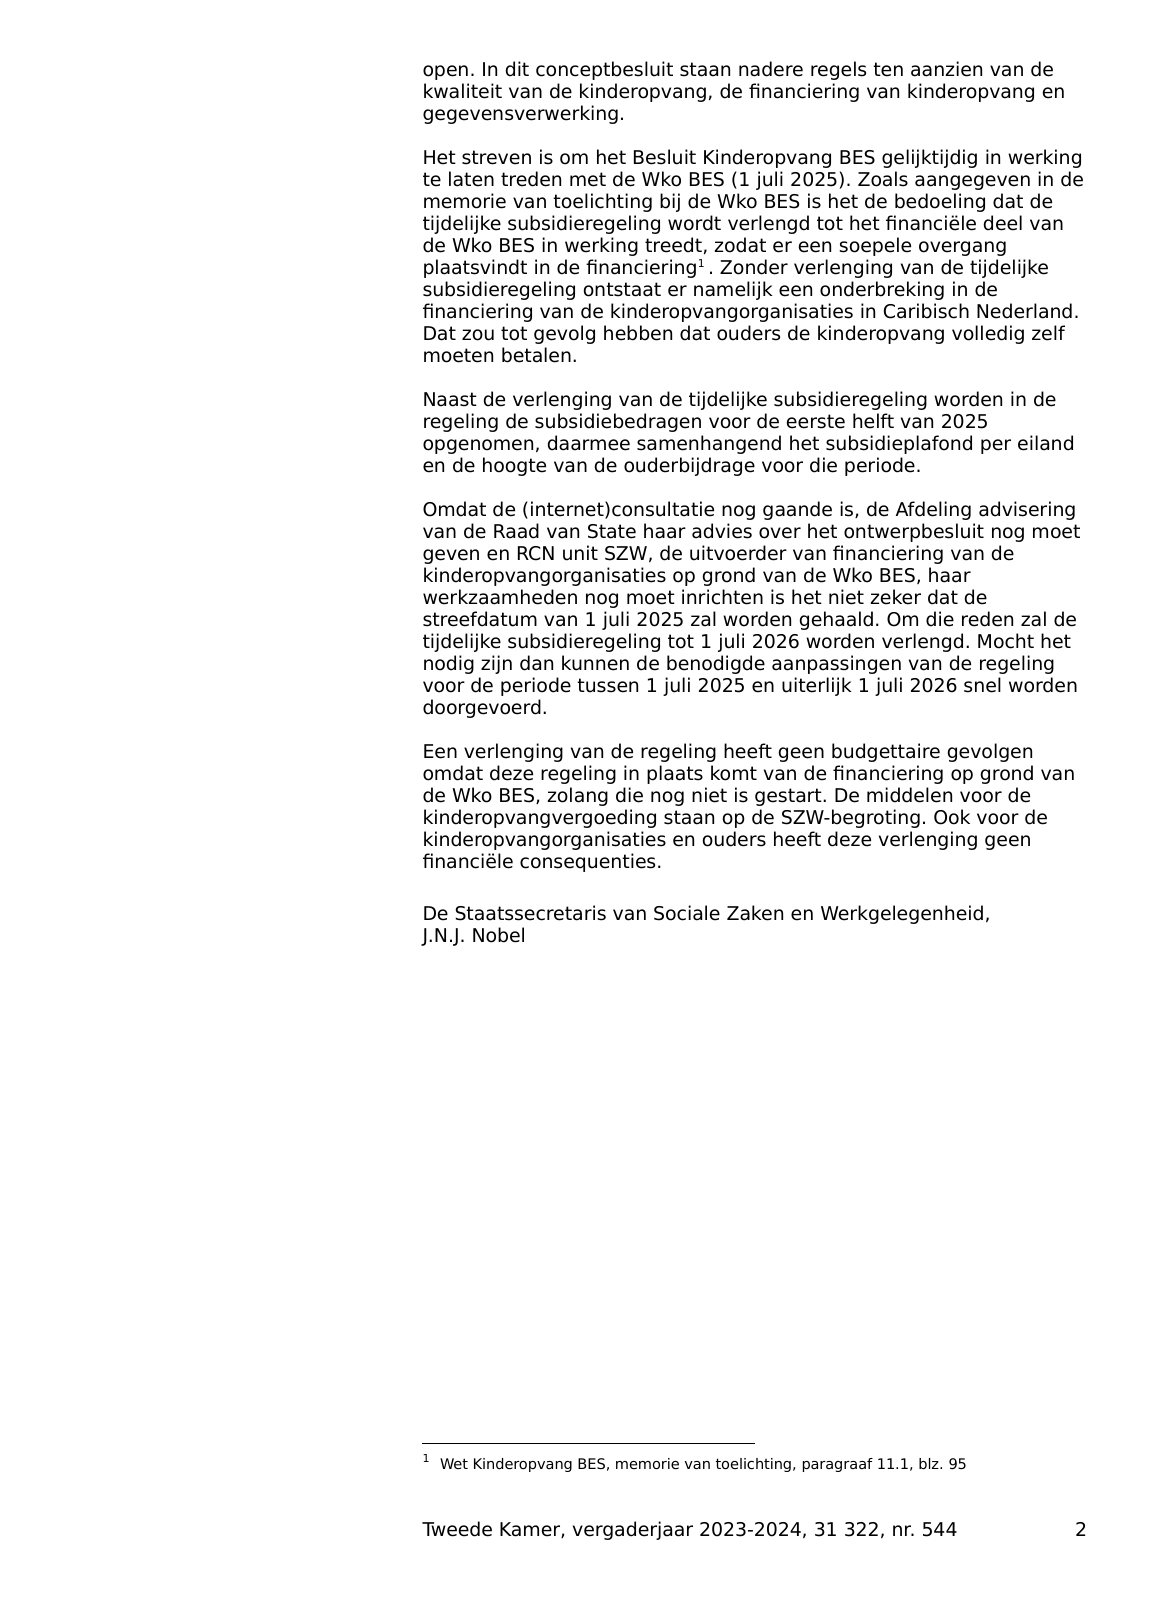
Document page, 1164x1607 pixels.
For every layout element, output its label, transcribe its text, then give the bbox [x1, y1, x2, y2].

text Omdat de (internet)consultatie nog gaande is, de Afdeling advisering van de Raad van State haar advies over het ontwerpbesluit nog moet geven en RCN unit SZW, de uitvoerder van financiering van de kinderopvangorganisaties op grond van de Wko BES, haar werkzaamheden nog moet inrichten is het niet zeker dat de streefdatum van 1 juli 2025 zal worden gehaald. Om die reden zal de tijdelijke subsidieregeling tot 1 juli 2026 worden verlengd. Mocht het nodig zijn dan kunnen de benodigde aanpassingen van de regeling voor de periode tussen 1 juli 2025 en uiterlijk 1 juli 2026 snel worden doorgevoerd. [422, 499, 1087, 719]
text Een verlenging van de regeling heeft geen budgettaire gevolgen omdat deze regeling in plaats komt van de financiering op grond van de Wko BES, zolang die nog niet is gestart. De middelen voor de kinderopvangvergoeding staan op de SZW-begroting. Ook voor de kinderopvangorganisaties en ouders heeft deze verlenging geen financiële consequenties. [422, 741, 1087, 873]
text Wet Kinderopvang BES, memorie van toelichting, paragraaf 11.1, blz. 95 [422, 1452, 1087, 1474]
text Naast de verlenging van de tijdelijke subsidieregeling worden in de regeling de subsidiebedragen voor de eerste helft van 2025 opgenomen, daarmee samenhangend het subsidieplafond per eiland en de hoogte van de ouderbijdrage voor die periode. [422, 389, 1087, 477]
text open. In dit conceptbesluit staan nadere regels ten aanzien van de kwaliteit van de kinderopvang, de financiering van kinderopvang en gegevensverwerking. [422, 59, 1087, 125]
text De Staatssecretaris van Sociale Zaken en Werkgelegenheid, J.N.J. Nobel [422, 903, 1087, 947]
text Het streven is om het Besluit Kinderopvang BES gelijktijdig in werking te laten treden met de Wko BES (1 juli 2025). Zoals aangegeven in de memorie van toelichting bij de Wko BES is het de bedoeling dat de tijdelijke subsidieregeling wordt verlengd tot het financiële deel van de Wko BES in werking treedt, zodat er een soepele overgang plaatsvindt in de financiering. Zonder verlenging van de tijdelijke subsidieregeling ontstaat er namelijk een onderbreking in de financiering van de kinderopvangorganisaties in Caribisch Nederland. Dat zou tot gevolg hebben dat ouders de kinderopvang volledig zelf moeten betalen. [422, 147, 1087, 367]
